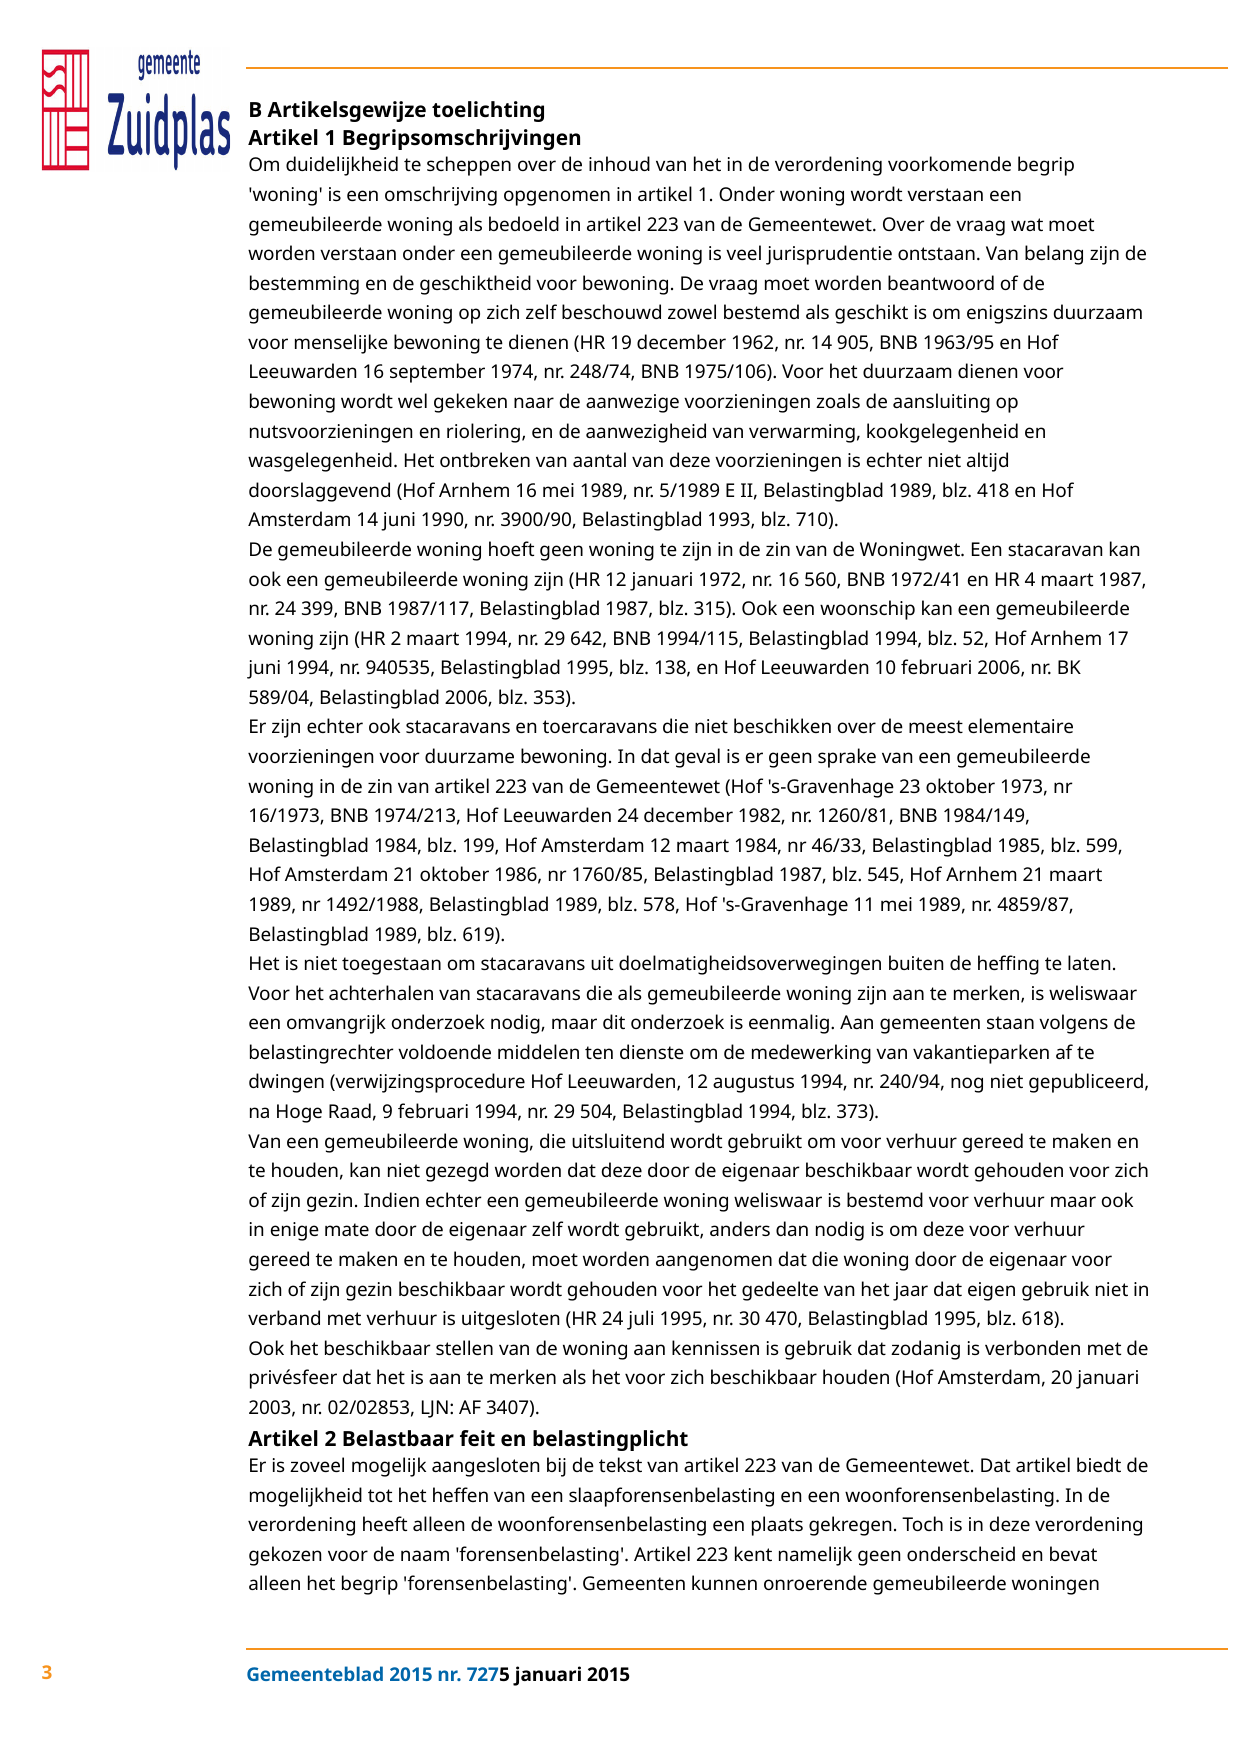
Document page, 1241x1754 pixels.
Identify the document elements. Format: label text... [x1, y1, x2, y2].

picture [41, 47, 231, 172]
text Het is niet toegestaan om stacaravans uit doelmatigheidsoverwegingen buiten de heffing te laten. Voor het achterhalen van stacaravans die als gemeubileerde woning zijn aan te merken, is weliswaar een omvangrijk onderzoek nodig, maar dit onderzoek is eenmalig. Aan gemeenten staan volgens de belastingrechter voldoende middelen ten dienste om de medewerking van vakantieparken af te dwingen (verwijzingsprocedure Hof Leeuwarden, 12 augustus 1994, nr. 240/94, nog niet gepubliceerd, na Hoge Raad, 9 februari 1994, nr. 29 504, Belastingblad 1994, blz. 373). [248, 950, 1152, 1124]
text Artikel 2 Belastbaar feit en belastingplicht [248, 1424, 1152, 1452]
text Om duidelijkheid te scheppen over de inhoud van het in de verordening voorkomende begrip 'woning' is een omschrijving opgenomen in artikel 1. Onder woning wordt verstaan een gemeubileerde woning als bedoeld in artikel 223 van de Gemeentewet. Over de vraag wat moet worden verstaan onder een gemeubileerde woning is veel jurisprudentie ontstaan. Van belang zijn de bestemming en de geschiktheid voor bewoning. De vraag moet worden beantwoord of de gemeubileerde woning op zich zelf beschouwd zowel bestemd als geschikt is om enigszins duurzaam voor menselijke bewoning te dienen (HR 19 december 1962, nr. 14 905, BNB 1963/95 en Hof Leeuwarden 16 september 1974, nr. 248/74, BNB 1975/106). Voor het duurzaam dienen voor bewoning wordt wel gekeken naar de aanwezige voorzieningen zoals de aansluiting op nutsvoorzieningen en riolering, en de aanwezigheid van verwarming, kookgelegenheid en wasgelegenheid. Het ontbreken van aantal van deze voorzieningen is echter niet altijd doorslaggevend (Hof Arnhem 16 mei 1989, nr. 5/1989 E II, Belastingblad 1989, blz. 418 en Hof Amsterdam 14 juni 1990, nr. 3900/90, Belastingblad 1993, blz. 710). [248, 152, 1152, 532]
text Artikel 1 Begripsomschrijvingen [248, 123, 1152, 152]
text B Artikelsgewijze toelichting [248, 95, 1152, 123]
text Ook het beschikbaar stellen van de woning aan kennissen is gebruik dat zodanig is verbonden met de privésfeer dat het is aan te merken als het voor zich beschikbaar houden (Hof Amsterdam, 20 januari 2003, nr. 02/02853, LJN: AF 3407). [248, 1335, 1152, 1420]
text Er is zoveel mogelijk aangesloten bij de tekst van artikel 223 van de Gemeentewet. Dat artikel biedt de mogelijkheid tot het heffen van een slaapforensenbelasting en een woonforensenbelasting. In de verordening heeft alleen de woonforensenbelasting een plaats gekregen. Toch is in deze verordening gekozen voor de naam 'forensenbelasting'. Artikel 223 kent namelijk geen onderscheid en bevat alleen het begrip 'forensenbelasting'. Gemeenten kunnen onroerende gemeubileerde woningen [248, 1452, 1152, 1596]
text Er zijn echter ook stacaravans en toercaravans die niet beschikken over de meest elementaire voorzieningen voor duurzame bewoning. In dat geval is er geen sprake van een gemeubileerde woning in de zin van artikel 223 van de Gemeentewet (Hof 's-Gravenhage 23 oktober 1973, nr 16/1973, BNB 1974/213, Hof Leeuwarden 24 december 1982, nr. 1260/81, BNB 1984/149, Belastingblad 1984, blz. 199, Hof Amsterdam 12 maart 1984, nr 46/33, Belastingblad 1985, blz. 599, Hof Amsterdam 21 oktober 1986, nr 1760/85, Belastingblad 1987, blz. 545, Hof Arnhem 21 maart 1989, nr 1492/1988, Belastingblad 1989, blz. 578, Hof 's-Gravenhage 11 mei 1989, nr. 4859/87, Belastingblad 1989, blz. 619). [248, 714, 1152, 947]
text Van een gemeubileerde woning, die uitsluitend wordt gebruikt om voor verhuur gereed te maken en te houden, kan niet gezegd worden dat deze door de eigenaar beschikbaar wordt gehouden voor zich of zijn gezin. Indien echter een gemeubileerde woning weliswaar is bestemd voor verhuur maar ook in enige mate door de eigenaar zelf wordt gebruikt, anders dan nodig is om deze voor verhuur gereed te maken en te houden, moet worden aangenomen dat die woning door de eigenaar voor zich of zijn gezin beschikbaar wordt gehouden voor het gedeelte van het jaar dat eigen gebruik niet in verband met verhuur is uitgesloten (HR 24 juli 1995, nr. 30 470, Belastingblad 1995, blz. 618). [248, 1128, 1152, 1331]
text De gemeubileerde woning hoeft geen woning te zijn in de zin van de Woningwet. Een stacaravan kan ook een gemeubileerde woning zijn (HR 12 januari 1972, nr. 16 560, BNB 1972/41 en HR 4 maart 1987, nr. 24 399, BNB 1987/117, Belastingblad 1987, blz. 315). Ook een woonschip kan een gemeubileerde woning zijn (HR 2 maart 1994, nr. 29 642, BNB 1994/115, Belastingblad 1994, blz. 52, Hof Arnhem 17 juni 1994, nr. 940535, Belastingblad 1995, blz. 138, en Hof Leeuwarden 10 februari 2006, nr. BK 589/04, Belastingblad 2006, blz. 353). [248, 536, 1152, 710]
